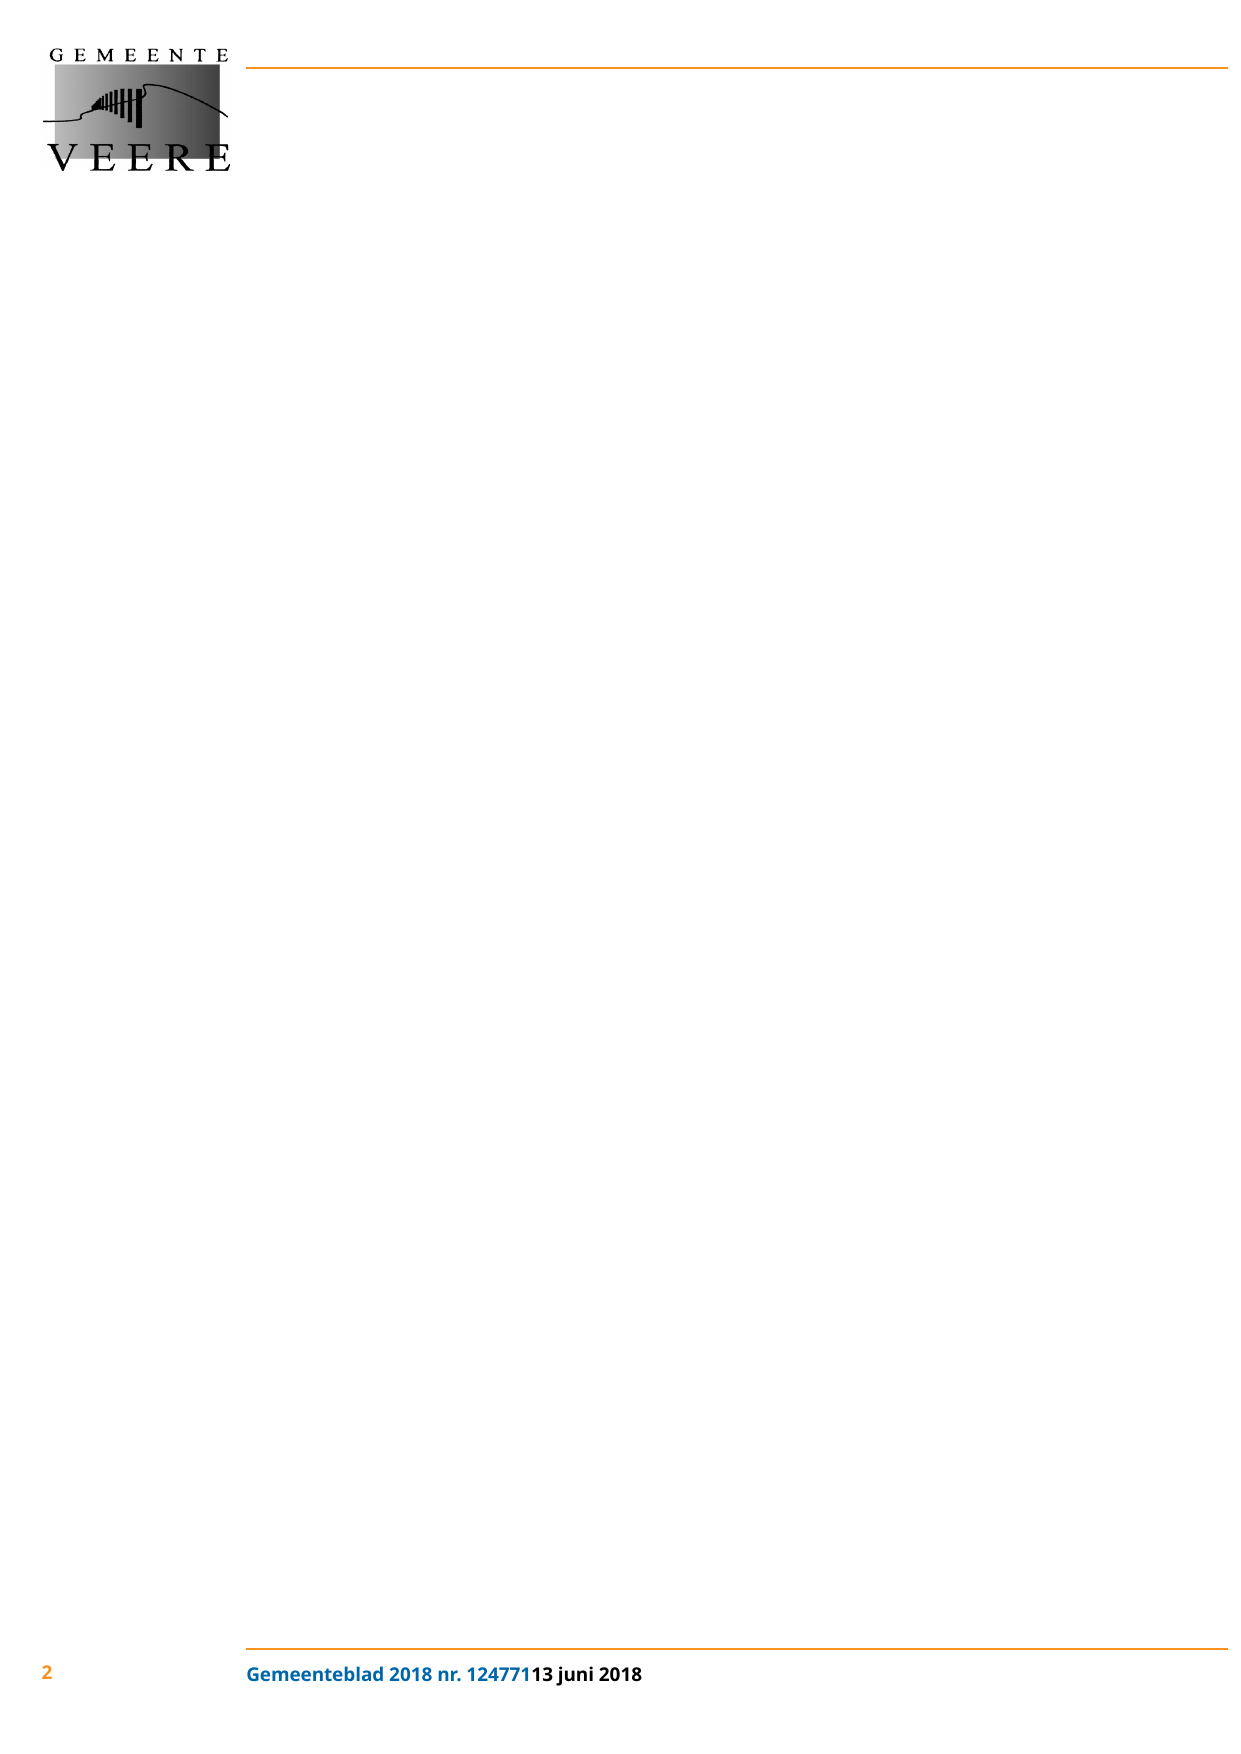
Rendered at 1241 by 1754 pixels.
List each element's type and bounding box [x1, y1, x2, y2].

picture [41, 47, 231, 172]
